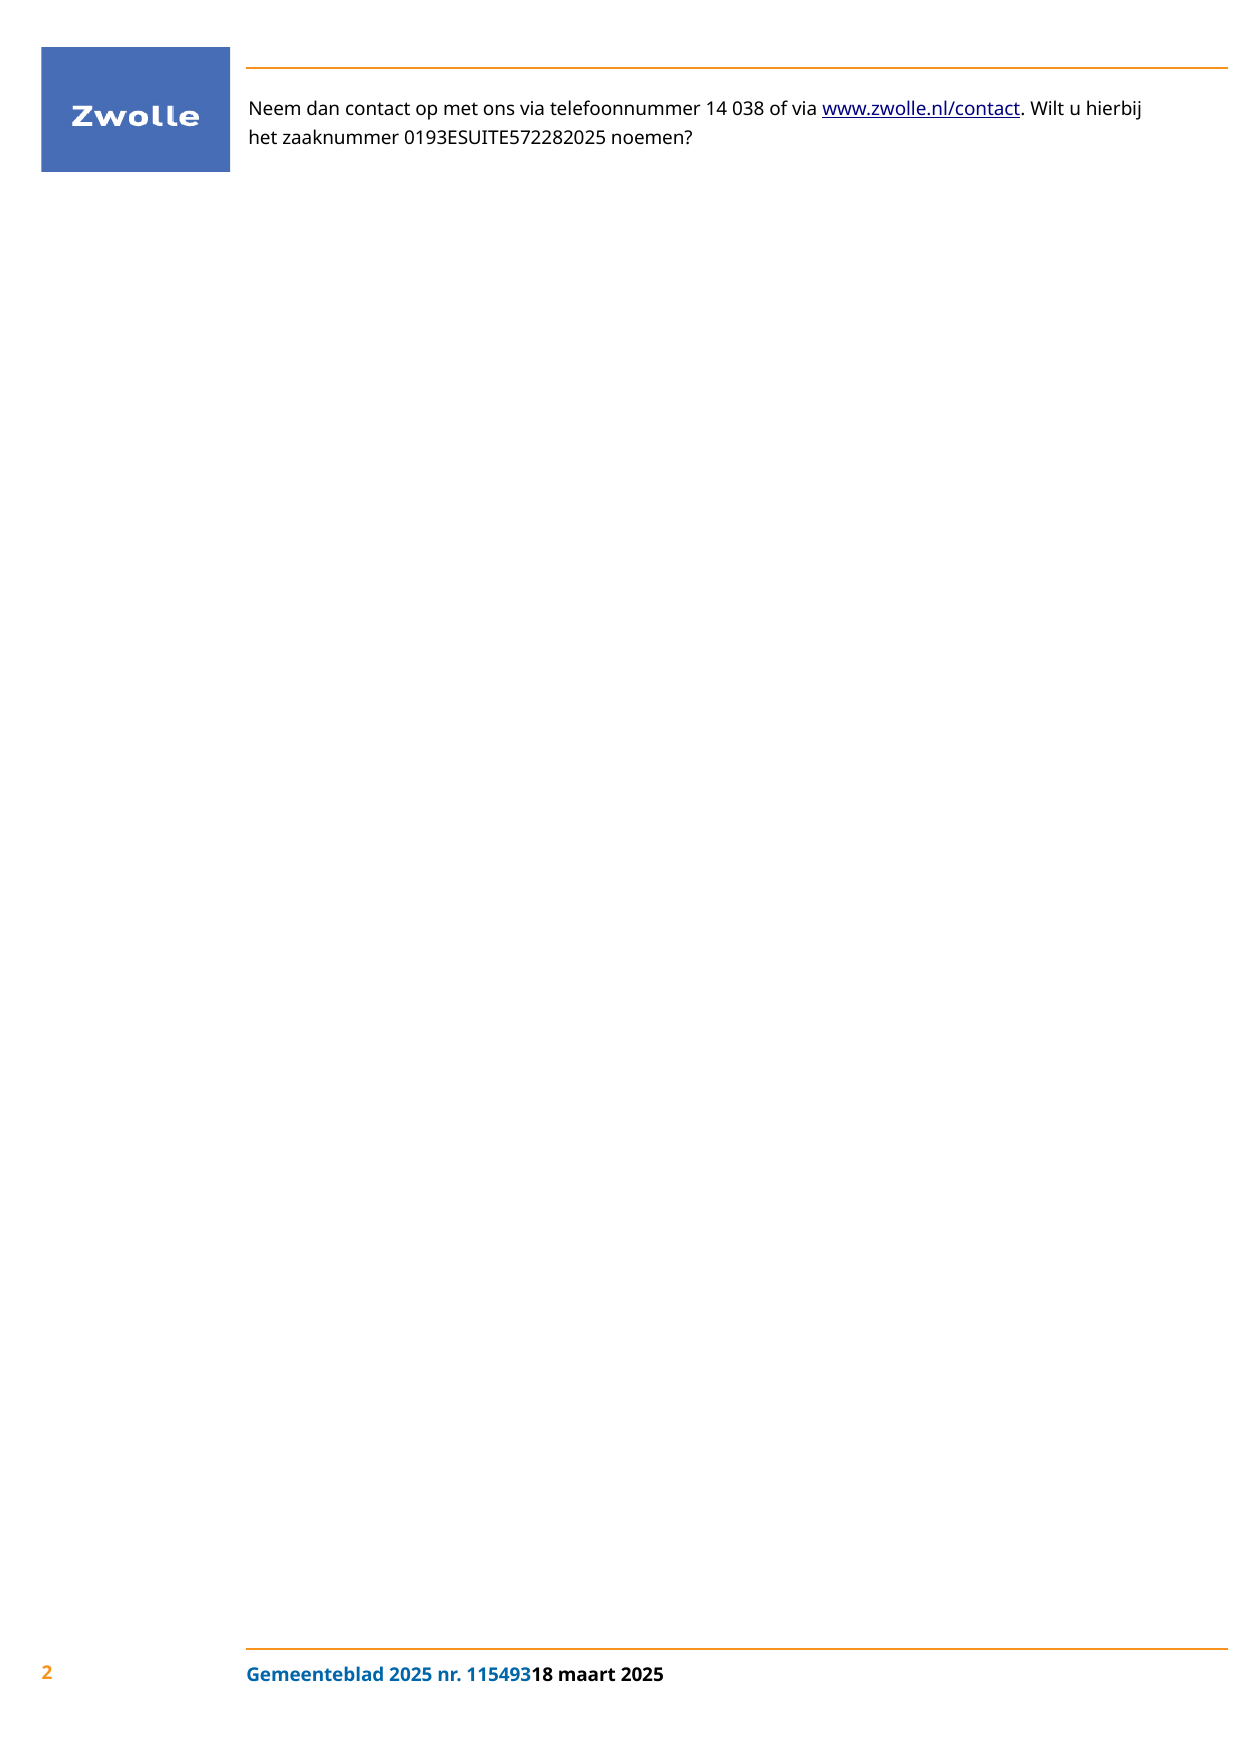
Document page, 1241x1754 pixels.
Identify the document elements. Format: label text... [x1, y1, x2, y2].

picture [41, 47, 231, 172]
text Neem dan contact op met ons via telefoonnummer 14 038 of via www.zwolle.nl/contact. Wilt u hierbij het zaaknummer 0193ESUITE572282025 noemen? [248, 95, 1152, 150]
